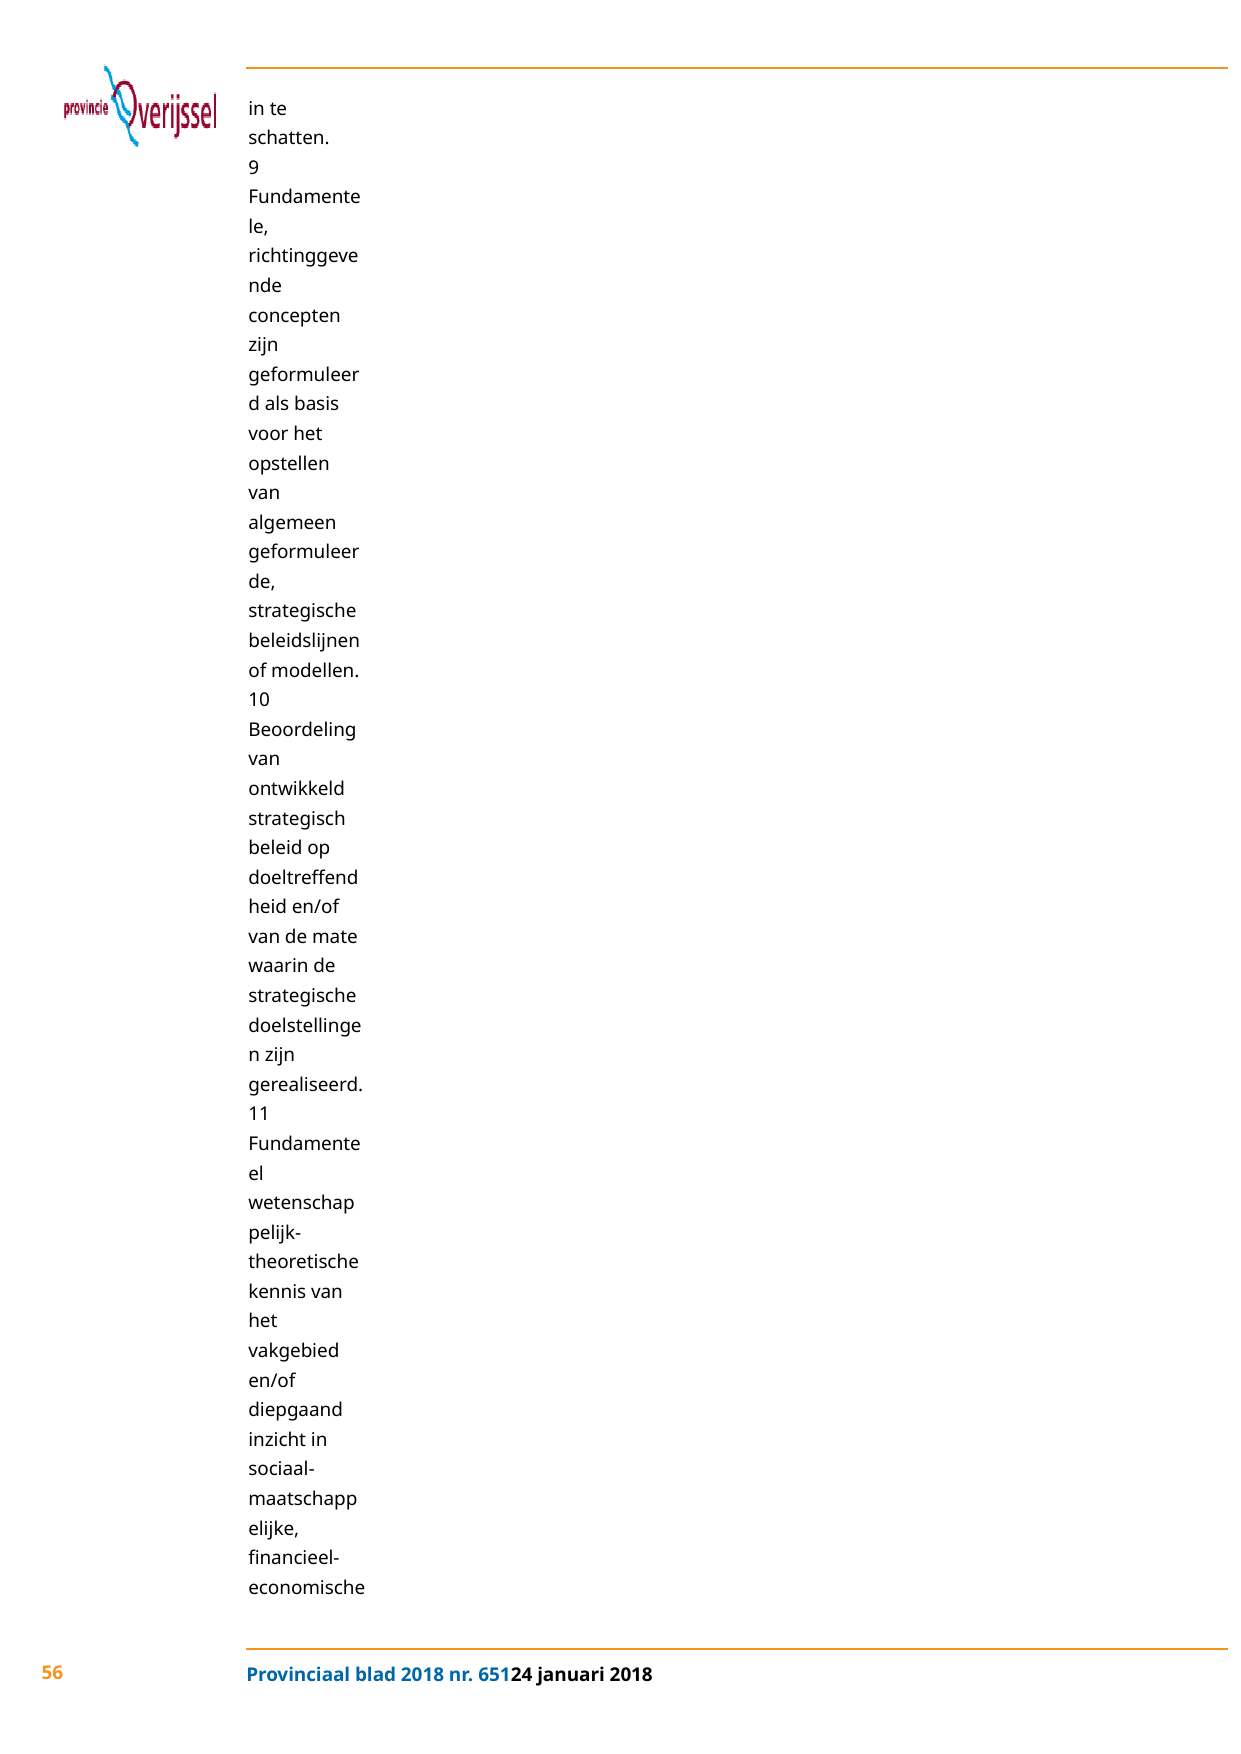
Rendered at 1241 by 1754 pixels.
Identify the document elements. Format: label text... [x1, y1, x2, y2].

picture [41, 47, 231, 172]
table_cell [365, 95, 477, 1600]
table_cell [590, 95, 702, 1600]
table_cell [927, 95, 1039, 1600]
table_cell [478, 95, 590, 1600]
table_cell [1039, 95, 1152, 1600]
table_cell [815, 95, 927, 1600]
table_cell [702, 95, 814, 1600]
table_cell in te schatten. 9 Fundamentele, richtinggevende concepten zijn geformuleerd als basis voor het opstellen van algemeen geformuleerde, strategische beleidslijnen of modellen. 10 Beoordeling van ontwikkeld strategisch beleid op doeltreffendheid en/of van de mate waarin de strategische doelstellingen zijn gerealiseerd. 11 Fundamenteel wetenschappelijk-theoretische kennis van het vakgebied en/of diepgaand inzicht in sociaal-maatschappelijke, financieel-economische [248, 95, 365, 1600]
